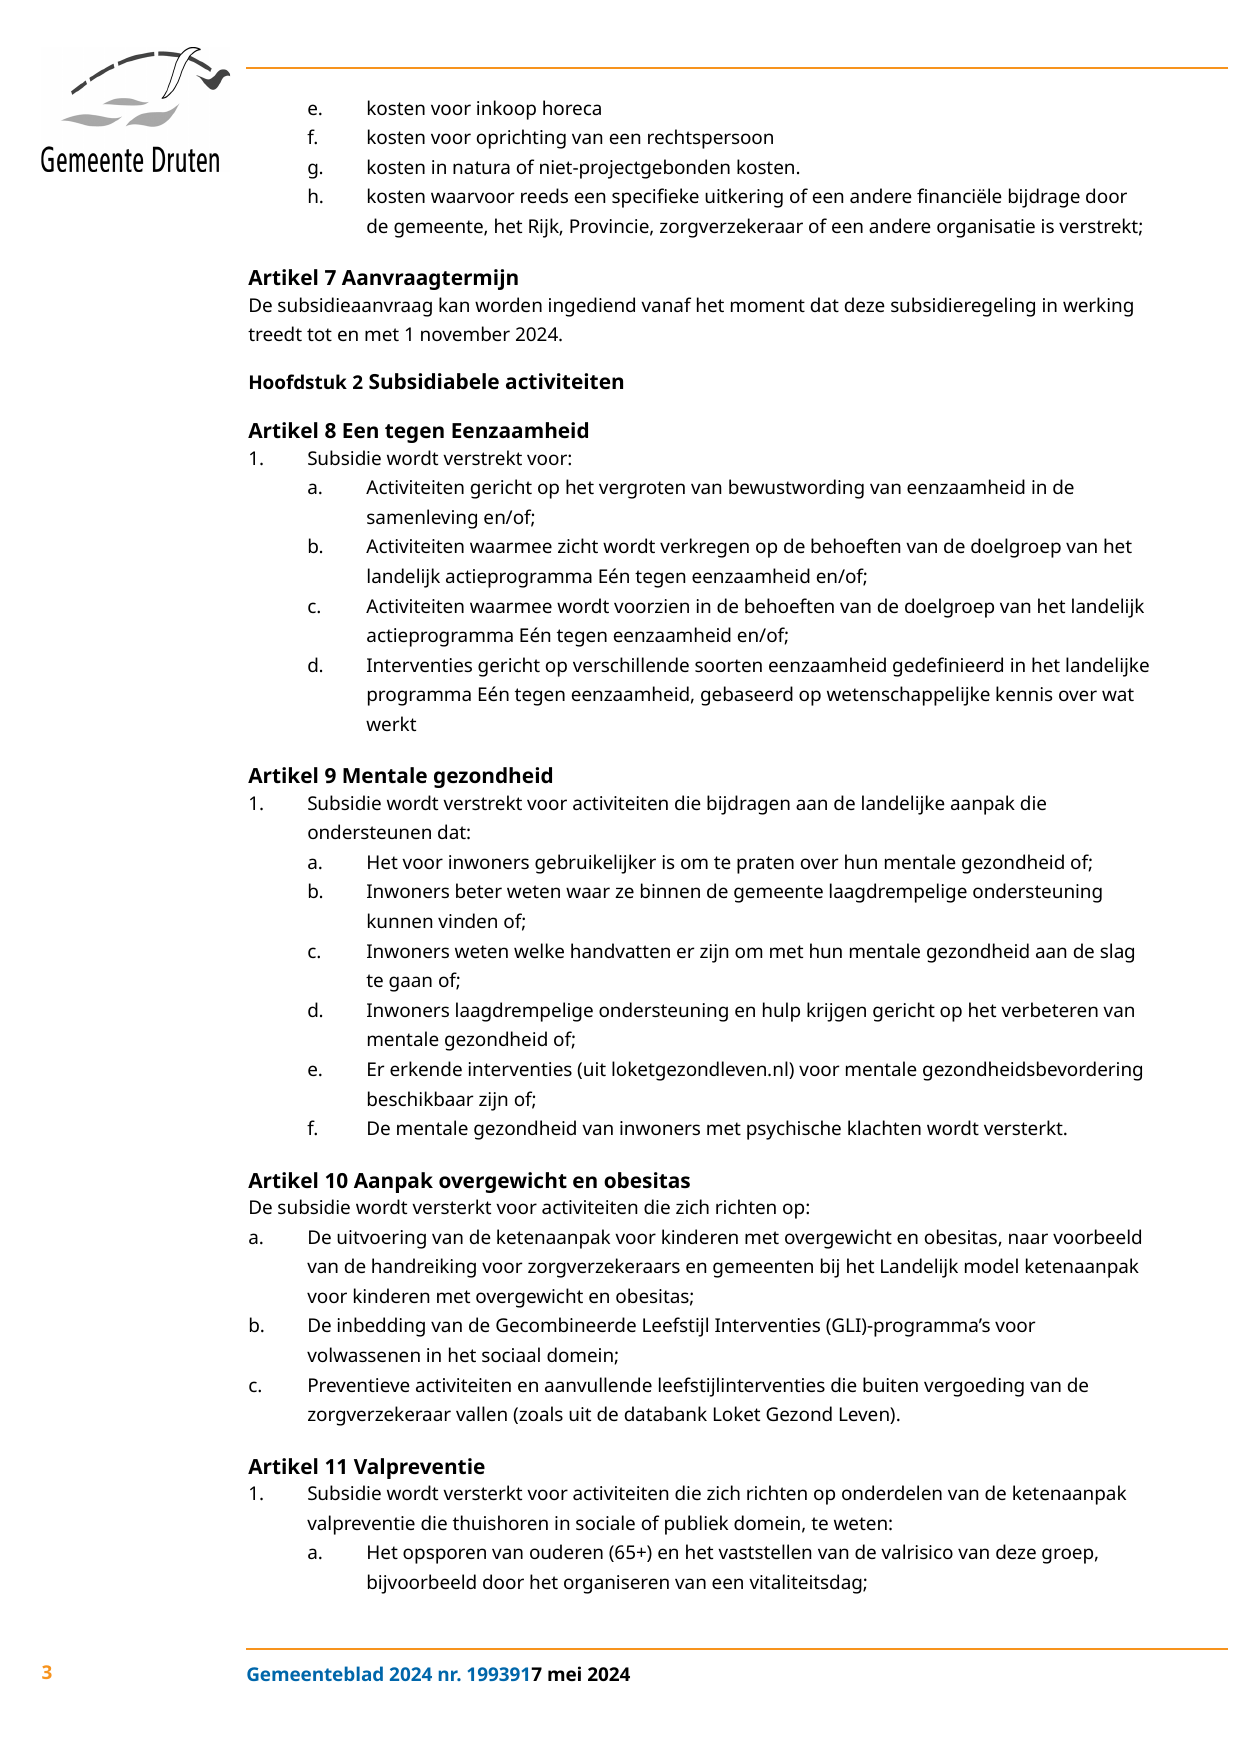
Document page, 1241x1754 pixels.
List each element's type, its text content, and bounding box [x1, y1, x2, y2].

list Er erkende interventies (uit loketgezondleven.nl) voor mentale gezondheidsbevordering beschikbaar zijn of; [307, 1056, 1152, 1112]
list Het opsporen van ouderen (65+) en het vaststellen van de valrisico van deze groep, bijvoorbeeld door het organiseren van een vitaliteitsdag; [307, 1539, 1152, 1595]
list Het voor inwoners gebruikelijker is om te praten over hun mentale gezondheid of; [307, 849, 1152, 875]
list De mentale gezondheid van inwoners met psychische klachten wordt versterkt. [307, 1115, 1152, 1141]
list Subsidie wordt verstrekt voor: [248, 445, 1152, 471]
list kosten in natura of niet-projectgebonden kosten. [307, 154, 1152, 180]
text De subsidieaanvraag kan worden ingediend vanaf het moment dat deze subsidieregeling in werking treedt tot en met 1 november 2024. [248, 292, 1152, 347]
list Activiteiten waarmee zicht wordt verkregen op de behoeften van de doelgroep van het landelijk actieprogramma Eén tegen eenzaamheid en/of; [307, 534, 1152, 589]
list Subsidie wordt versterkt voor activiteiten die zich richten op onderdelen van de ketenaanpak valpreventie die thuishoren in sociale of publiek domein, te weten: [248, 1480, 1152, 1536]
text Artikel 9 Mentale gezondheid [248, 762, 1152, 790]
list kosten waarvoor reeds een specifieke uitkering of een andere financiële bijdrage door de gemeente, het Rijk, Provincie, zorgverzekeraar of een andere organisatie is verstrekt; [307, 183, 1152, 239]
list Inwoners laagdrempelige ondersteuning en hulp krijgen gericht op het verbeteren van mentale gezondheid of; [307, 997, 1152, 1052]
list kosten voor oprichting van een rechtspersoon [307, 124, 1152, 150]
list Subsidie wordt verstrekt voor activiteiten die bijdragen aan de landelijke aanpak die ondersteunen dat: [248, 790, 1152, 845]
text Artikel 11 Valpreventie [248, 1452, 1152, 1480]
text Artikel 10 Aanpak overgewicht en obesitas [248, 1166, 1152, 1194]
list Activiteiten gericht op het vergroten van bewustwording van eenzaamheid in de samenleving en/of; [307, 474, 1152, 530]
list De inbedding van de Gecombineerde Leefstijl Interventies (GLI)-programma’s voor volwassenen in het sociaal domein; [248, 1313, 1152, 1368]
list De uitvoering van de ketenaanpak voor kinderen met overgewicht en obesitas, naar voorbeeld van de handreiking voor zorgverzekeraars en gemeenten bij het Landelijk model ketenaanpak voor kinderen met overgewicht en obesitas; [248, 1224, 1152, 1309]
list Inwoners beter weten waar ze binnen de gemeente laagdrempelige ondersteuning kunnen vinden of; [307, 879, 1152, 934]
text Hoofdstuk 2 Subsidiabele activiteiten [248, 367, 1152, 396]
list Activiteiten waarmee wordt voorzien in de behoeften van de doelgroep van het landelijk actieprogramma Eén tegen eenzaamheid en/of; [307, 593, 1152, 648]
list Inwoners weten welke handvatten er zijn om met hun mentale gezondheid aan de slag te gaan of; [307, 938, 1152, 993]
text Artikel 8 Een tegen Eenzaamheid [248, 416, 1152, 445]
list Preventieve activiteiten en aanvullende leefstijlinterventies die buiten vergoeding van de zorgverzekeraar vallen (zoals uit de databank Loket Gezond Leven). [248, 1372, 1152, 1427]
list kosten voor inkoop horeca [307, 95, 1152, 121]
list Interventies gericht op verschillende soorten eenzaamheid gedefinieerd in het landelijke programma Eén tegen eenzaamheid, gebaseerd op wetenschappelijke kennis over wat werkt [307, 652, 1152, 737]
text De subsidie wordt versterkt voor activiteiten die zich richten op: [248, 1194, 1152, 1220]
text Artikel 7 Aanvraagtermijn [248, 263, 1152, 292]
picture [41, 47, 231, 172]
